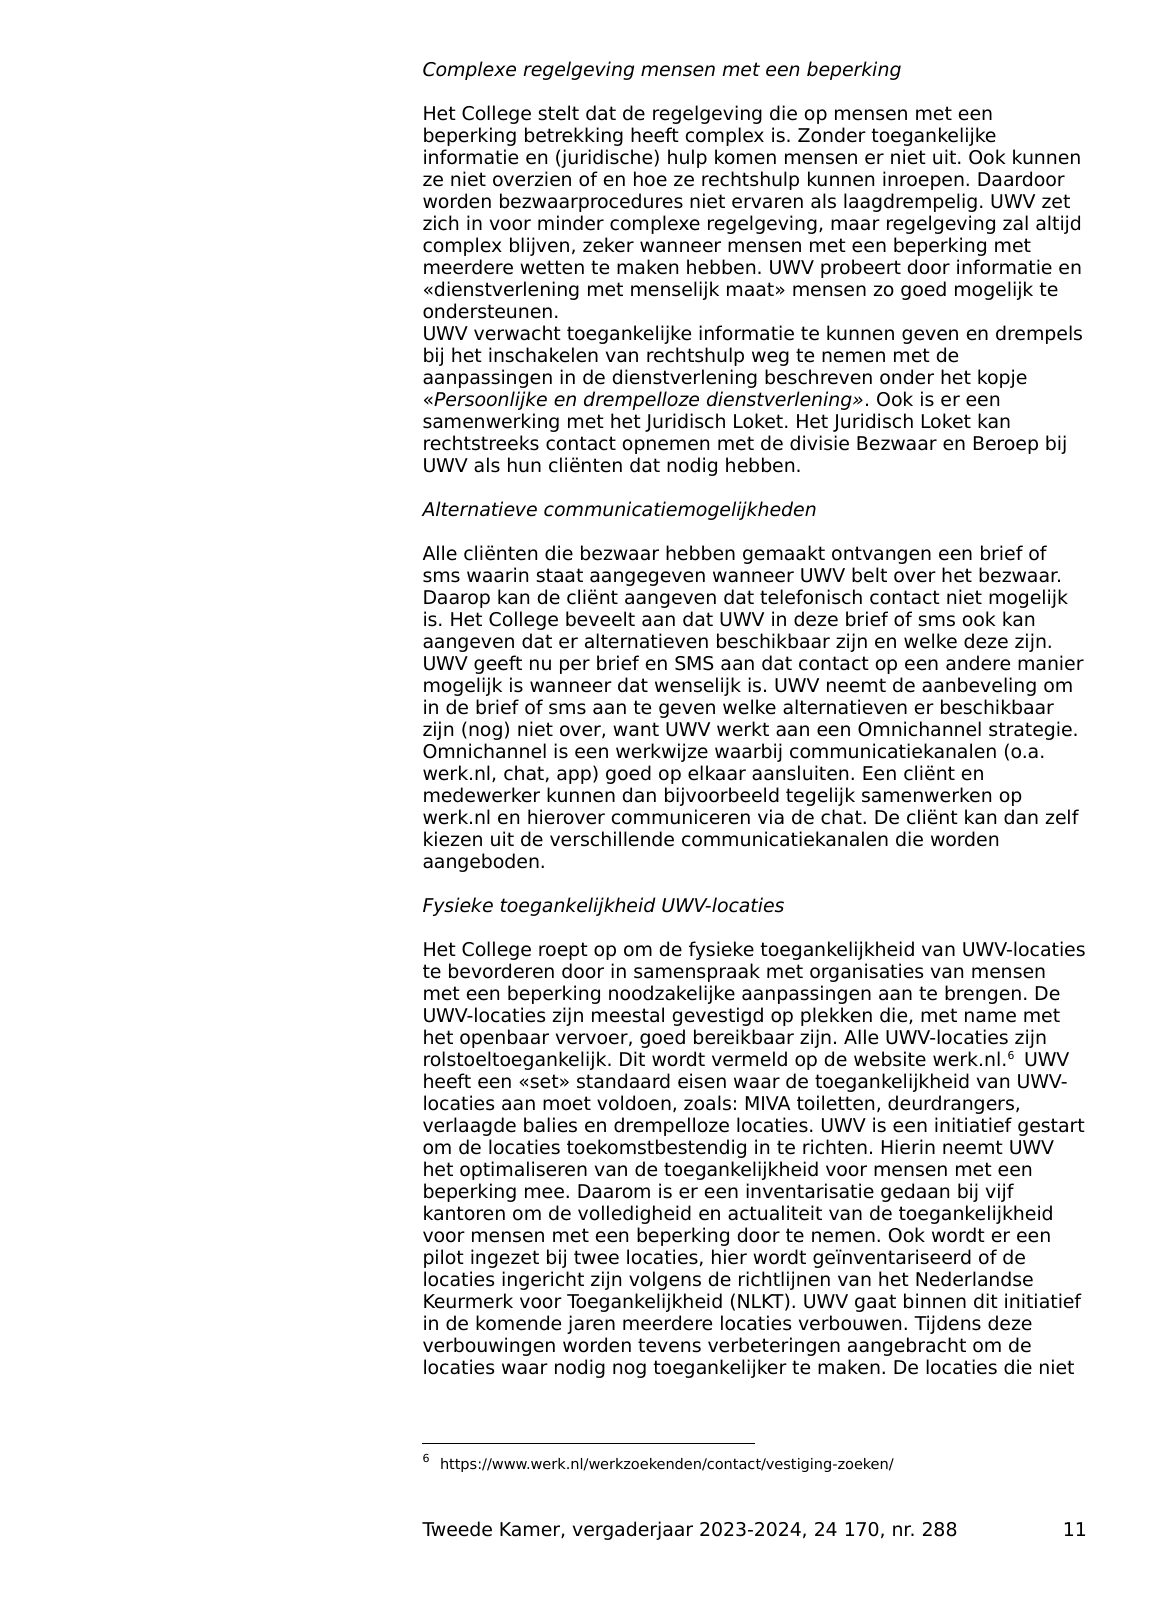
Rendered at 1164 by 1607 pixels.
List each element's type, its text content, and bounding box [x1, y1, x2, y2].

text Het College stelt dat de regelgeving die op mensen met een beperking betrekking heeft complex is. Zonder toegankelijke informatie en (juridische) hulp komen mensen er niet uit. Ook kunnen ze niet overzien of en hoe ze rechtshulp kunnen inroepen. Daardoor worden bezwaarprocedures niet ervaren als laagdrempelig. UWV zet zich in voor minder complexe regelgeving, maar regelgeving zal altijd complex blijven, zeker wanneer mensen met een beperking met meerdere wetten te maken hebben. UWV probeert door informatie en «dienstverlening met menselijk maat» mensen zo goed mogelijk te ondersteunen. [422, 103, 1087, 323]
text UWV verwacht toegankelijke informatie te kunnen geven en drempels bij het inschakelen van rechtshulp weg te nemen met de aanpassingen in de dienstverlening beschreven onder het kopje «Persoonlijke en drempelloze dienstverlening». Ook is er een samenwerking met het Juridisch Loket. Het Juridisch Loket kan rechtstreeks contact opnemen met de divisie Bezwaar en Beroep bij UWV als hun cliënten dat nodig hebben. [422, 323, 1087, 477]
subtitle Alternatieve communicatiemogelijkheden [422, 499, 1087, 521]
subtitle Complexe regelgeving mensen met een beperking [422, 59, 1087, 81]
text Alle cliënten die bezwaar hebben gemaakt ontvangen een brief of sms waarin staat aangegeven wanneer UWV belt over het bezwaar. Daarop kan de cliënt aangeven dat telefonisch contact niet mogelijk is. Het College beveelt aan dat UWV in deze brief of sms ook kan aangeven dat er alternatieven beschikbaar zijn en welke deze zijn. UWV geeft nu per brief en SMS aan dat contact op een andere manier mogelijk is wanneer dat wenselijk is. UWV neemt de aanbeveling om in de brief of sms aan te geven welke alternatieven er beschikbaar zijn (nog) niet over, want UWV werkt aan een Omnichannel strategie. Omnichannel is een werkwijze waarbij communicatiekanalen (o.a. werk.nl, chat, app) goed op elkaar aansluiten. Een cliënt en medewerker kunnen dan bijvoorbeeld tegelijk samenwerken op werk.nl en hierover communiceren via de chat. De cliënt kan dan zelf kiezen uit de verschillende communicatiekanalen die worden aangeboden. [422, 543, 1087, 873]
text https://www.werk.nl/werkzoekenden/contact/vestiging-zoeken/ [422, 1452, 1087, 1474]
subtitle Fysieke toegankelijkheid UWV-locaties [422, 895, 1087, 917]
text Het College roept op om de fysieke toegankelijkheid van UWV-locaties te bevorderen door in samenspraak met organisaties van mensen met een beperking noodzakelijke aanpassingen aan te brengen. De UWV-locaties zijn meestal gevestigd op plekken die, met name met het openbaar vervoer, goed bereikbaar zijn. Alle UWV-locaties zijn rolstoeltoegankelijk. Dit wordt vermeld op de website werk.nl. UWV heeft een «set» standaard eisen waar de toegankelijkheid van UWV-locaties aan moet voldoen, zoals: MIVA toiletten, deurdrangers, verlaagde balies en drempelloze locaties. UWV is een initiatief gestart om de locaties toekomstbestendig in te richten. Hierin neemt UWV het optimaliseren van de toegankelijkheid voor mensen met een beperking mee. Daarom is er een inventarisatie gedaan bij vijf kantoren om de volledigheid en actualiteit van de toegankelijkheid voor mensen met een beperking door te nemen. Ook wordt er een pilot ingezet bij twee locaties, hier wordt geïnventariseerd of de locaties ingericht zijn volgens de richtlijnen van het Nederlandse Keurmerk voor Toegankelijkheid (NLKT). UWV gaat binnen dit initiatief in de komende jaren meerdere locaties verbouwen. Tijdens deze verbouwingen worden tevens verbeteringen aangebracht om de locaties waar nodig nog toegankelijker te maken. De locaties die niet [422, 939, 1087, 1379]
